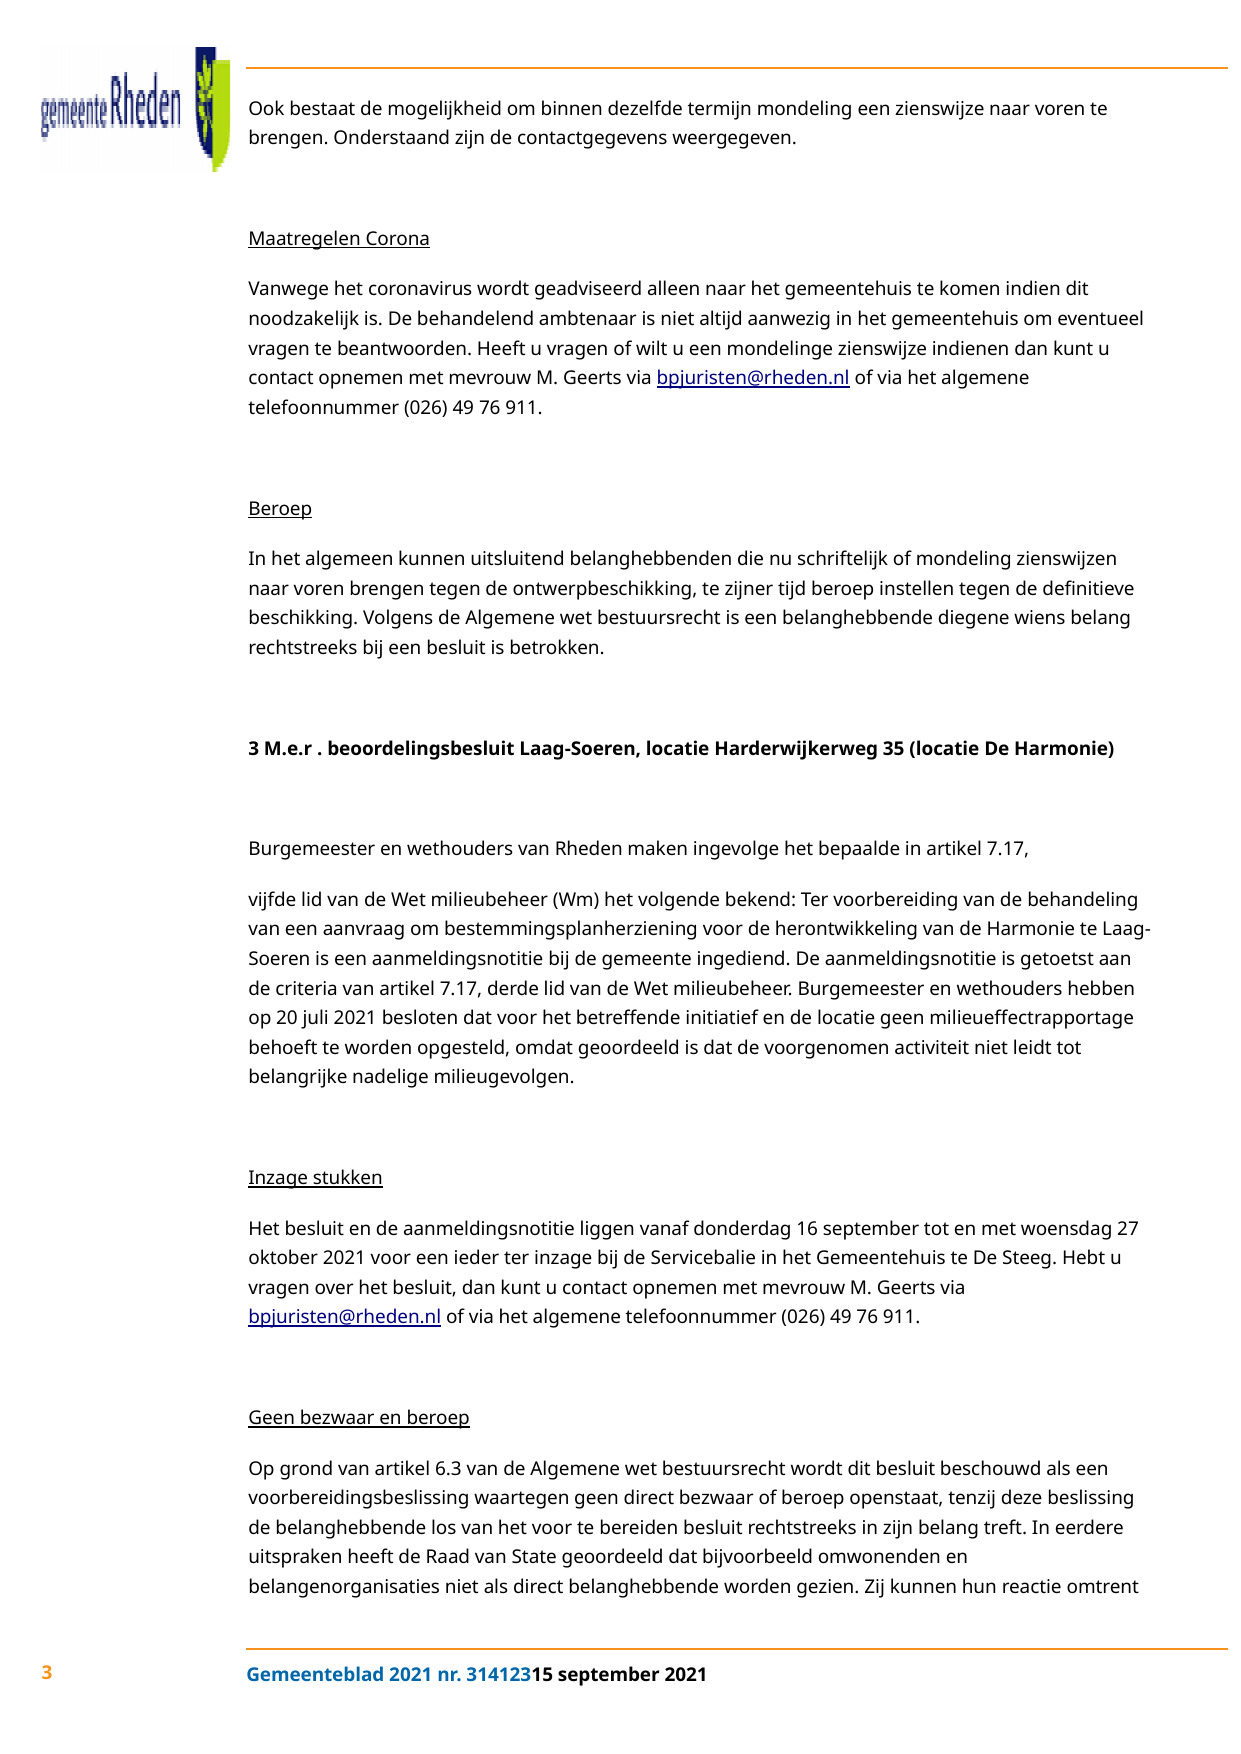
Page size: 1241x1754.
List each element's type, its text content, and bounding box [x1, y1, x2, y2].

picture [41, 47, 231, 172]
text 3 M.e.r . beoordelingsbesluit Laag-Soeren, locatie Harderwijkerweg 35 (locatie De Harmonie) [248, 735, 1152, 761]
text Maatregelen Corona [248, 225, 1152, 251]
text Inzage stukken [248, 1164, 1152, 1190]
text Beroep [248, 495, 1152, 521]
text Op grond van artikel 6.3 van de Algemene wet bestuursrecht wordt dit besluit beschouwd als een voorbereidingsbeslissing waartegen geen direct bezwaar of beroep openstaat, tenzij deze beslissing de belanghebbende los van het voor te bereiden besluit rechtstreeks in zijn belang treft. In eerdere uitspraken heeft de Raad van State geoordeeld dat bijvoorbeeld omwonenden en belangenorganisaties niet als direct belanghebbende worden gezien. Zij kunnen hun reactie omtrent [248, 1455, 1152, 1599]
text In het algemeen kunnen uitsluitend belanghebbenden die nu schriftelijk of mondeling zienswijzen naar voren brengen tegen de ontwerpbeschikking, te zijner tijd beroep instellen tegen de definitieve beschikking. Volgens de Algemene wet bestuursrecht is een belanghebbende diegene wiens belang rechtstreeks bij een besluit is betrokken. [248, 545, 1152, 660]
text Ook bestaat de mogelijkheid om binnen dezelfde termijn mondeling een zienswijze naar voren te brengen. Onderstaand zijn de contactgegevens weergegeven. [248, 95, 1152, 150]
text Geen bezwaar en beroep [248, 1404, 1152, 1430]
text Het besluit en de aanmeldingsnotitie liggen vanaf donderdag 16 september tot en met woensdag 27 oktober 2021 voor een ieder ter inzage bij de Servicebalie in het Gemeentehuis te De Steeg. Hebt u vragen over het besluit, dan kunt u contact opnemen met mevrouw M. Geerts via bpjuristen@rheden.nl of via het algemene telefoonnummer (026) 49 76 911. [248, 1215, 1152, 1329]
text Burgemeester en wethouders van Rheden maken ingevolge het bepaalde in artikel 7.17, [248, 836, 1152, 861]
text vijfde lid van de Wet milieubeheer (Wm) het volgende bekend: Ter voorbereiding van de behandeling van een aanvraag om bestemmingsplanherziening voor de herontwikkeling van de Harmonie te Laag-Soeren is een aanmeldingsnotitie bij de gemeente ingediend. De aanmeldingsnotitie is getoetst aan de criteria van artikel 7.17, derde lid van de Wet milieubeheer. Burgemeester en wethouders hebben op 20 juli 2021 besloten dat voor het betreffende initiatief en de locatie geen milieueffectrapportage behoeft te worden opgesteld, omdat geoordeeld is dat de voorgenomen activiteit niet leidt tot belangrijke nadelige milieugevolgen. [248, 886, 1152, 1089]
text Vanwege het coronavirus wordt geadviseerd alleen naar het gemeentehuis te komen indien dit noodzakelijk is. De behandelend ambtenaar is niet altijd aanwezig in het gemeentehuis om eventueel vragen te beantwoorden. Heeft u vragen of wilt u een mondelinge zienswijze indienen dan kunt u contact opnemen met mevrouw M. Geerts via bpjuristen@rheden.nl of via het algemene telefoonnummer (026) 49 76 911. [248, 276, 1152, 420]
